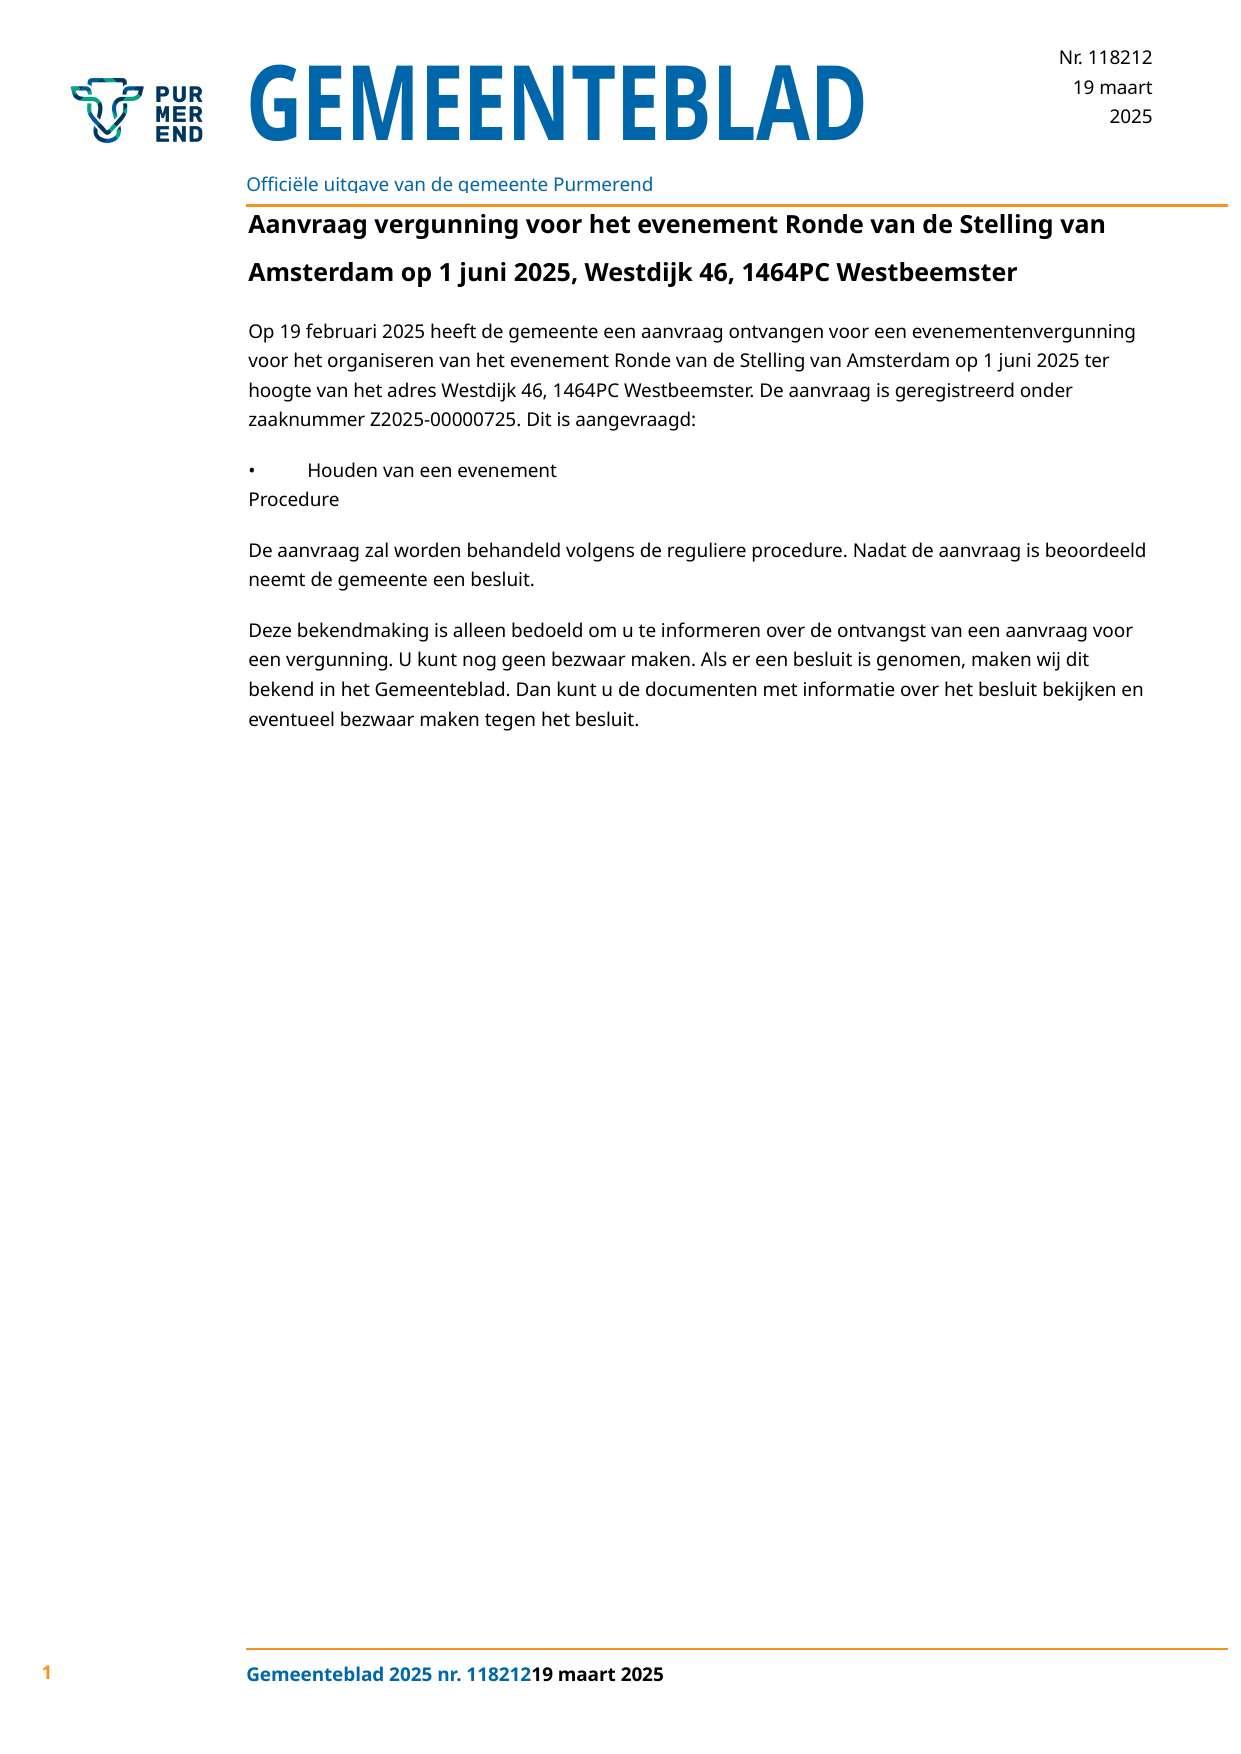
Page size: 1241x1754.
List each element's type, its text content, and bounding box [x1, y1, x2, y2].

text Deze bekendmaking is alleen bedoeld om u te informeren over de ontvangst van een aanvraag voor een vergunning. U kunt nog geen bezwaar maken. Als er een besluit is genomen, maken wij dit bekend in het Gemeenteblad. Dan kunt u de documenten met informatie over het besluit bekijken en eventueel bezwaar maken tegen het besluit. [248, 617, 1152, 732]
picture [41, 47, 231, 172]
list Houden van een evenement [248, 457, 1152, 483]
text De aanvraag zal worden behandeld volgens de reguliere procedure. Nadat de aanvraag is beoordeeld neemt de gemeente een besluit. [248, 537, 1152, 592]
text Aanvraag vergunning voor het evenement Ronde van de Stelling van Amsterdam op 1 juni 2025, Westdijk 46, 1464PC Westbeemster [248, 207, 1152, 288]
text Procedure [248, 487, 1152, 512]
text Op 19 februari 2025 heeft de gemeente een aanvraag ontvangen voor een evenementenvergunning voor het organiseren van het evenement Ronde van de Stelling van Amsterdam op 1 juni 2025 ter hoogte van het adres Westdijk 46, 1464PC Westbeemster. De aanvraag is geregistreerd onder zaaknummer Z2025-00000725. Dit is aangevraagd: [248, 318, 1152, 432]
